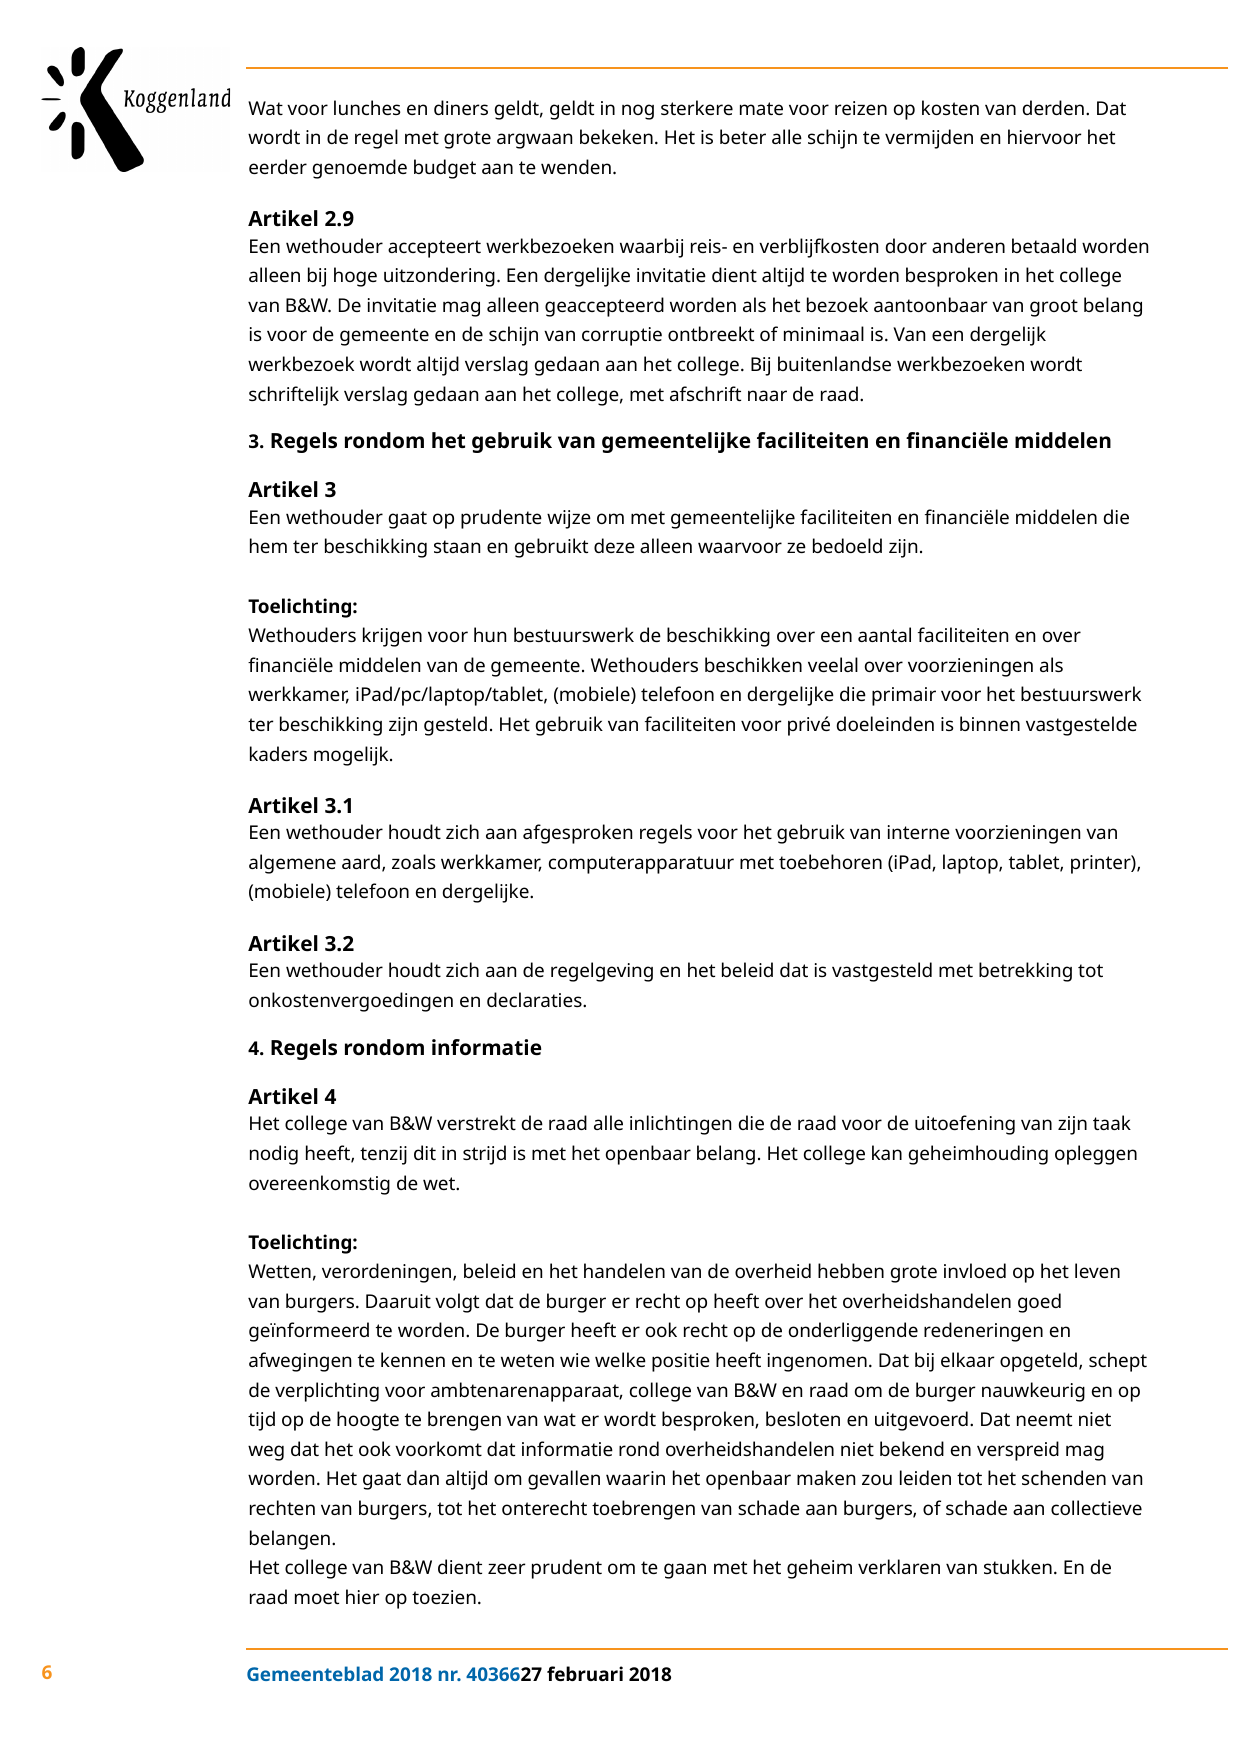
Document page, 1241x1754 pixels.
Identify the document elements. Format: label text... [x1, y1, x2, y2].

text Een wethouder gaat op prudente wijze om met gemeentelijke faciliteiten en financiële middelen die hem ter beschikking staan en gebruikt deze alleen waarvoor ze bedoeld zijn. [248, 504, 1152, 559]
text Een wethouder houdt zich aan de regelgeving en het beleid dat is vastgesteld met betrekking tot onkostenvergoedingen en declaraties. [248, 958, 1152, 1013]
text Het college van B&W dient zeer prudent om te gaan met het geheim verklaren van stukken. En de raad moet hier op toezien. [248, 1554, 1152, 1609]
text Artikel 4 [248, 1082, 1152, 1111]
text Wethouders krijgen voor hun bestuurswerk de beschikking over een aantal faciliteiten en over financiële middelen van de gemeente. Wethouders beschikken veelal over voorzieningen als werkkamer, iPad/pc/laptop/tablet, (mobiele) telefoon en dergelijke die primair voor het bestuurswerk ter beschikking zijn gesteld. Het gebruik van faciliteiten voor privé doeleinden is binnen vastgestelde kaders mogelijk. [248, 622, 1152, 766]
text Artikel 3.1 [248, 791, 1152, 819]
text Artikel 2.9 [248, 204, 1152, 233]
text Toelichting: [248, 593, 1152, 618]
picture [41, 47, 231, 172]
text Toelichting: [248, 1229, 1152, 1254]
text Een wethouder accepteert werkbezoeken waarbij reis- en verblijfkosten door anderen betaald worden alleen bij hoge uitzondering. Een dergelijke invitatie dient altijd te worden besproken in het college van B&W. De invitatie mag alleen geaccepteerd worden als het bezoek aantoonbaar van groot belang is voor de gemeente en de schijn van corruptie ontbreekt of minimaal is. Van een dergelijk werkbezoek wordt altijd verslag gedaan aan het college. Bij buitenlandse werkbezoeken wordt schriftelijk verslag gedaan aan het college, met afschrift naar de raad. [248, 233, 1152, 406]
text Een wethouder houdt zich aan afgesproken regels voor het gebruik van interne voorzieningen van algemene aard, zoals werkkamer, computerapparatuur met toebehoren (iPad, laptop, tablet, printer), (mobiele) telefoon en dergelijke. [248, 819, 1152, 904]
text 3. Regels rondom het gebruik van gemeentelijke faciliteiten en financiële middelen [248, 426, 1152, 455]
text Artikel 3.2 [248, 929, 1152, 958]
text Wat voor lunches en diners geldt, geldt in nog sterkere mate voor reizen op kosten van derden. Dat wordt in de regel met grote argwaan bekeken. Het is beter alle schijn te vermijden en hiervoor het eerder genoemde budget aan te wenden. [248, 95, 1152, 180]
text Wetten, verordeningen, beleid en het handelen van de overheid hebben grote invloed op het leven van burgers. Daaruit volgt dat de burger er recht op heeft over het overheidshandelen goed geïnformeerd te worden. De burger heeft er ook recht op de onderliggende redeneringen en afwegingen te kennen en te weten wie welke positie heeft ingenomen. Dat bij elkaar opgeteld, schept de verplichting voor ambtenarenapparaat, college van B&W en raad om de burger nauwkeurig en op tijd op de hoogte te brengen van wat er wordt besproken, besloten en uitgevoerd. Dat neemt niet weg dat het ook voorkomt dat informatie rond overheidshandelen niet bekend en verspreid mag worden. Het gaat dan altijd om gevallen waarin het openbaar maken zou leiden tot het schenden van rechten van burgers, tot het onterecht toebrengen van schade aan burgers, of schade aan collectieve belangen. [248, 1258, 1152, 1550]
text Het college van B&W verstrekt de raad alle inlichtingen die de raad voor de uitoefening van zijn taak nodig heeft, tenzij dit in strijd is met het openbaar belang. Het college kan geheimhouding opleggen overeenkomstig de wet. [248, 1111, 1152, 1195]
text Artikel 3 [248, 476, 1152, 504]
text 4. Regels rondom informatie [248, 1033, 1152, 1061]
